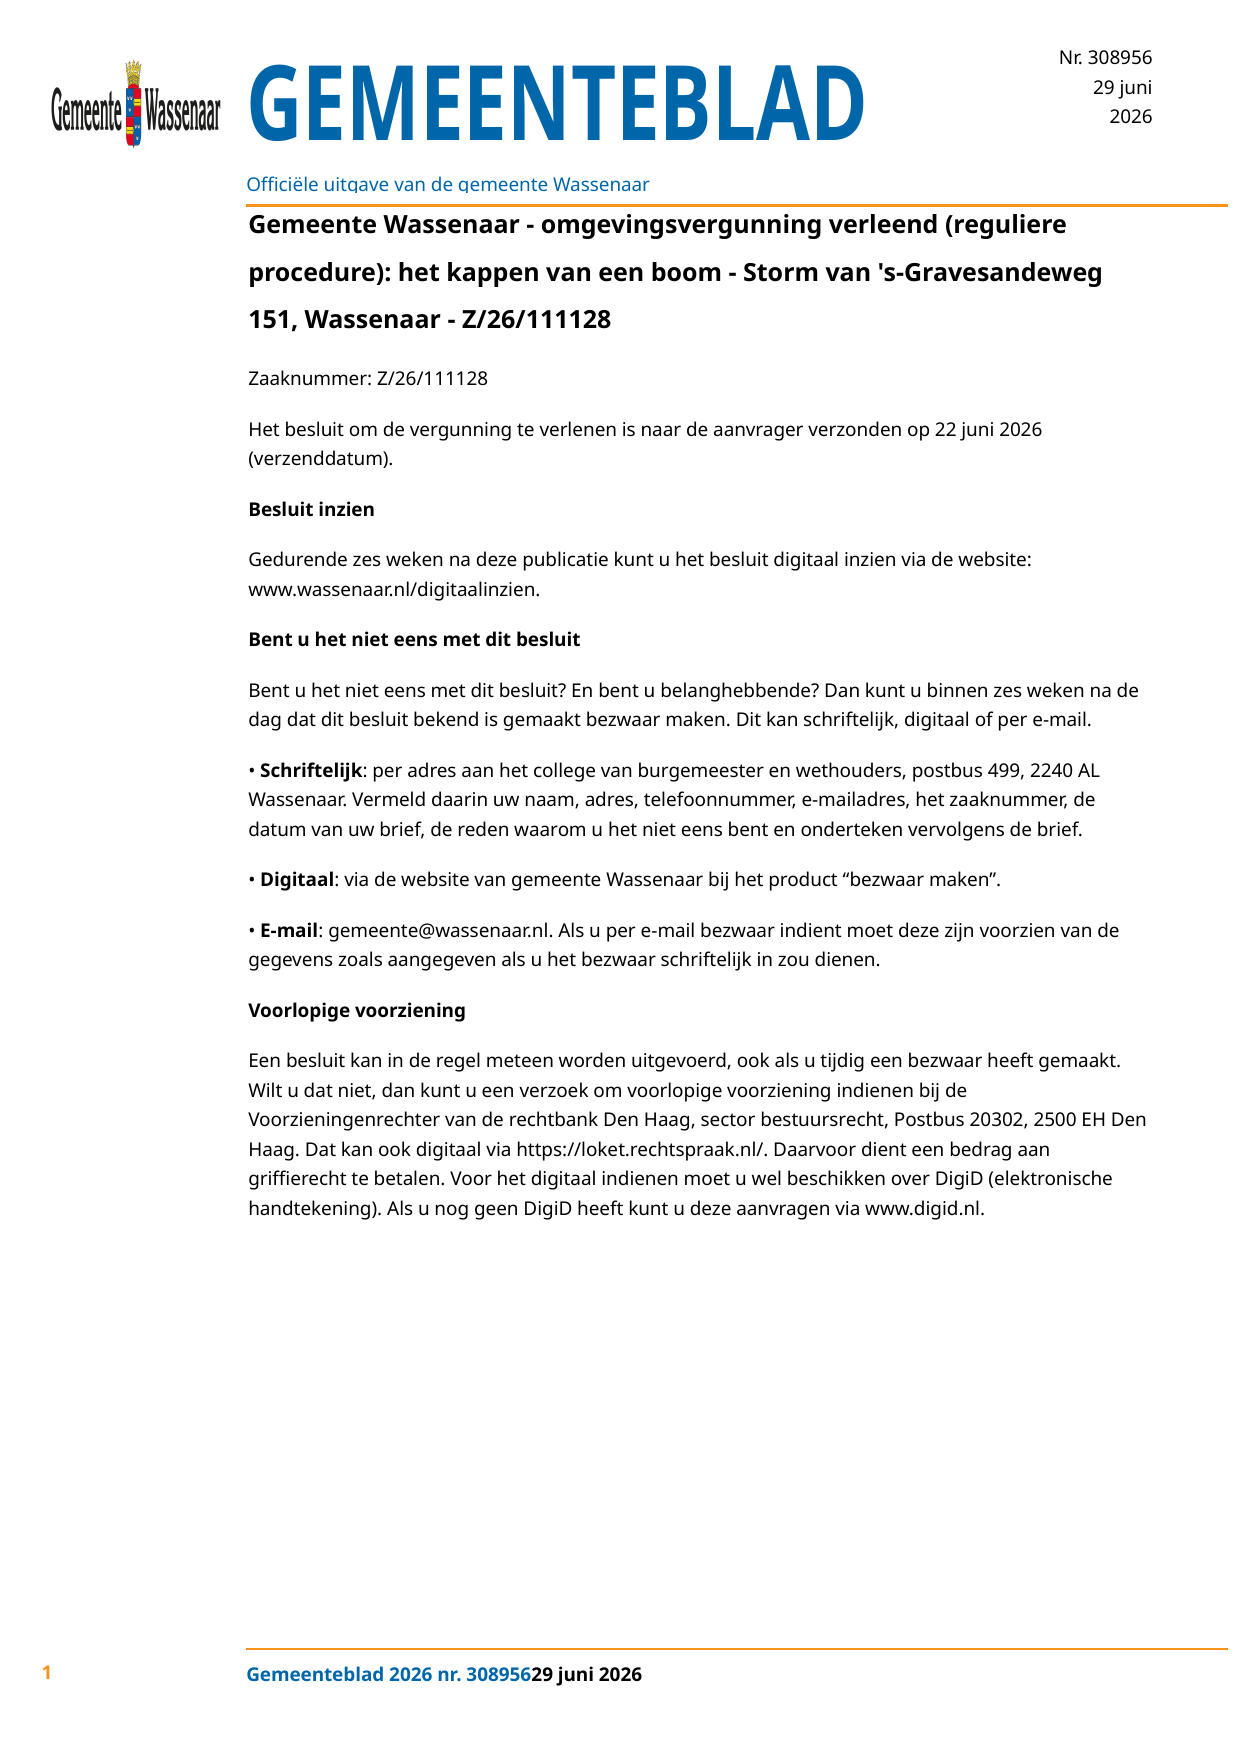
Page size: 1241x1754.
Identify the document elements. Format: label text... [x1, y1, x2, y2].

text Bent u het niet eens met dit besluit [248, 626, 1152, 652]
text Het besluit om de vergunning te verlenen is naar de aanvrager verzonden op 22 juni 2026 (verzenddatum). [248, 416, 1152, 471]
text • E-mail: gemeente@wassenaar.nl. Als u per e-mail bezwaar indient moet deze zijn voorzien van de gegevens zoals aangegeven als u het bezwaar schriftelijk in zou dienen. [248, 917, 1152, 972]
text Bent u het niet eens met dit besluit? En bent u belanghebbende? Dan kunt u binnen zes weken na de dag dat dit besluit bekend is gemaakt bezwaar maken. Dit kan schriftelijk, digitaal of per e-mail. [248, 677, 1152, 732]
text Voorlopige voorziening [248, 997, 1152, 1022]
text Zaaknummer: Z/26/111128 [248, 366, 1152, 391]
text Besluit inzien [248, 496, 1152, 522]
text Gedurende zes weken na deze publicatie kunt u het besluit digitaal inzien via de website: www.wassenaar.nl/digitaalinzien. [248, 546, 1152, 602]
text Een besluit kan in de regel meteen worden uitgevoerd, ook als u tijdig een bezwaar heeft gemaakt. Wilt u dat niet, dan kunt u een verzoek om voorlopige voorziening indienen bij de Voorzieningenrechter van de rechtbank Den Haag, sector bestuursrecht, Postbus 20302, 2500 EH Den Haag. Dat kan ook digitaal via https://loket.rechtspraak.nl/. Daarvoor dient een bedrag aan griffierecht te betalen. Voor het digitaal indienen moet u wel beschikken over DigiD (elektronische handtekening). Als u nog geen DigiD heeft kunt u deze aanvragen via www.digid.nl. [248, 1047, 1152, 1221]
text Gemeente Wassenaar - omgevingsvergunning verleend (reguliere procedure): het kappen van een boom - Storm van 's-Gravesandeweg 151, Wassenaar - Z/26/111128 [248, 207, 1152, 336]
text • Digitaal: via de website van gemeente Wassenaar bij het product “bezwaar maken”. [248, 866, 1152, 892]
picture [41, 47, 231, 172]
text • Schriftelijk: per adres aan het college van burgemeester en wethouders, postbus 499, 2240 AL Wassenaar. Vermeld daarin uw naam, adres, telefoonnummer, e-mailadres, het zaaknummer, de datum van uw brief, de reden waarom u het niet eens bent en onderteken vervolgens de brief. [248, 757, 1152, 842]
